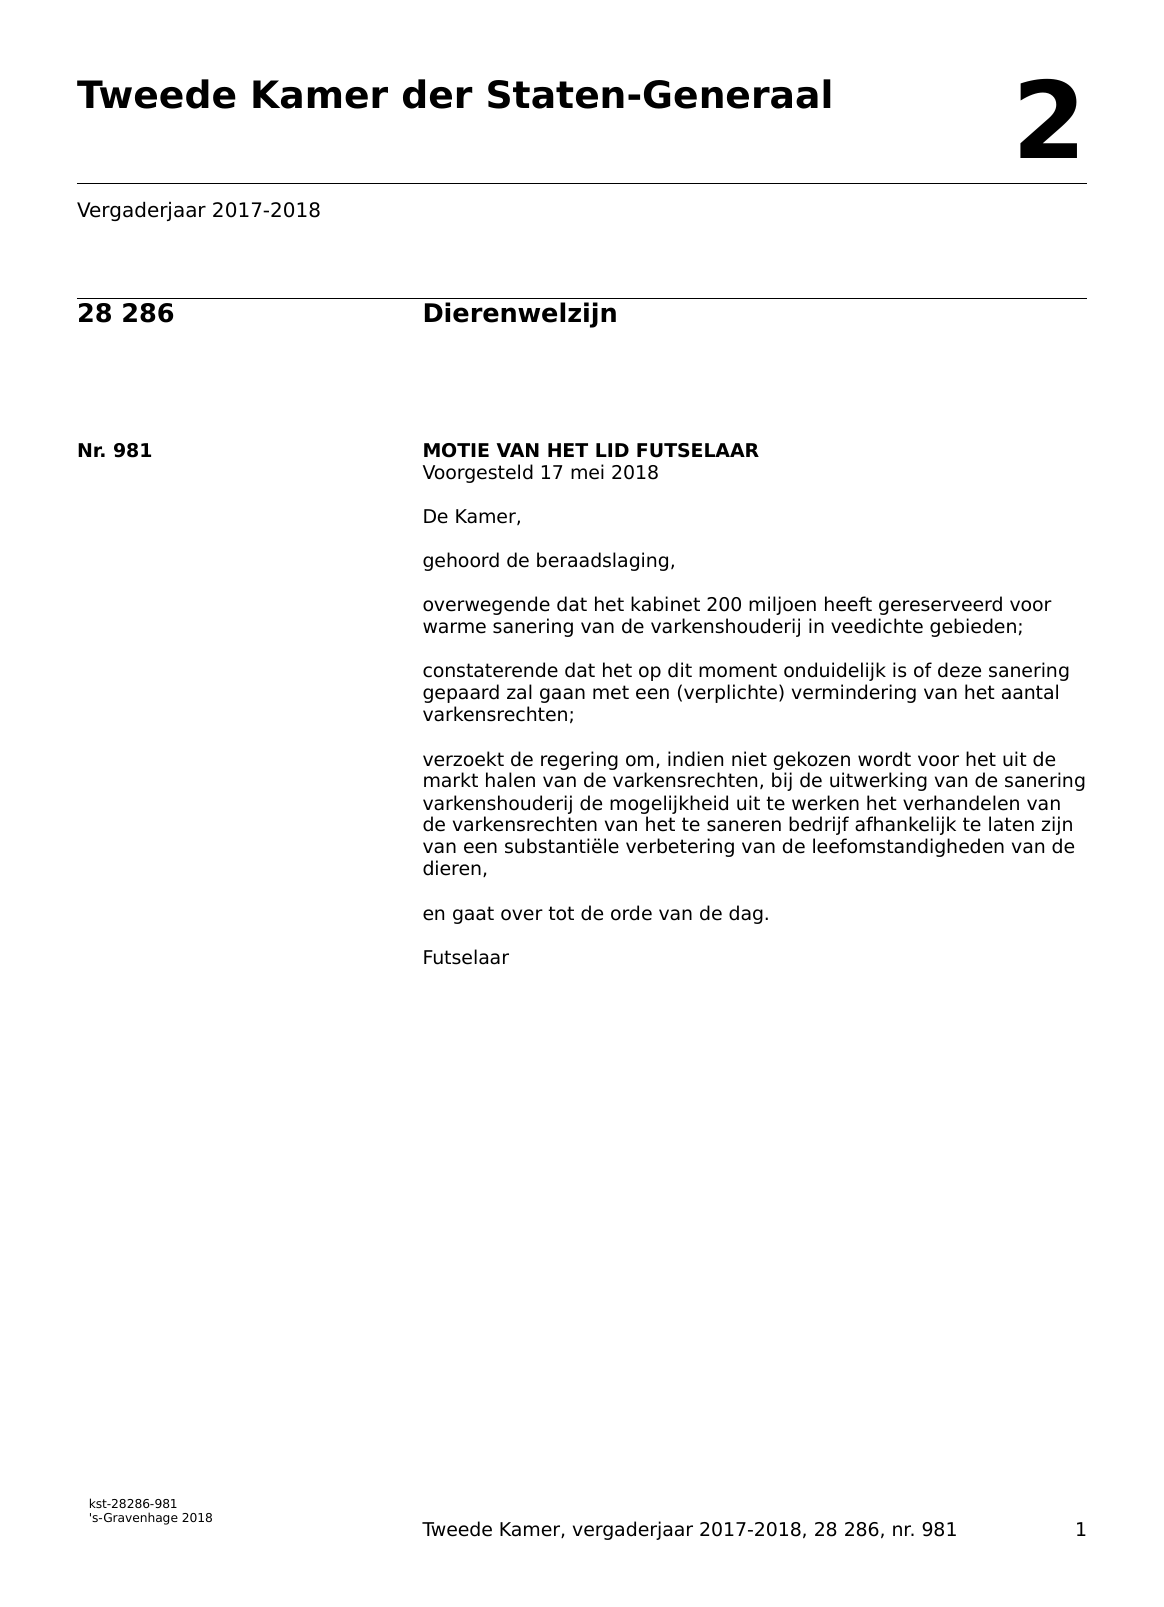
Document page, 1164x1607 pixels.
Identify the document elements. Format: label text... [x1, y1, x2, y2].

subtitle Nr. 981 MOTIE VAN HET LID FUTSELAAR [77, 440, 1087, 462]
text 's-Gravenhage 2018 [88, 1511, 323, 1525]
text gehoord de beraadslaging, [422, 550, 1087, 572]
table_header Tweede Kamer der Staten-Generaal [77, 59, 886, 183]
text De Kamer, [422, 506, 1087, 528]
text en gaat over tot de orde van de dag. [422, 902, 1087, 924]
table_cell Vergaderjaar 2017-2018 [77, 184, 1087, 298]
text kst-28286-981 [88, 1497, 323, 1511]
subtitle 28 286 Dierenwelzijn [77, 299, 1087, 329]
text Voorgesteld 17 mei 2018 [422, 462, 1087, 484]
text constaterende dat het op dit moment onduidelijk is of deze sanering gepaard zal gaan met een (verplichte) vermindering van het aantal varkensrechten; [422, 660, 1087, 726]
table_header 2 [886, 59, 1087, 183]
text Futselaar [422, 947, 1087, 969]
text overwegende dat het kabinet 200 miljoen heeft gereserveerd voor warme sanering van de varkenshouderij in veedichte gebieden; [422, 594, 1087, 638]
text verzoekt de regering om, indien niet gekozen wordt voor het uit de markt halen van de varkensrechten, bij de uitwerking van de sanering varkenshouderij de mogelijkheid uit te werken het verhandelen van de varkensrechten van het te saneren bedrijf afhankelijk te laten zijn van een substantiële verbetering van de leefomstandigheden van de dieren, [422, 748, 1087, 880]
